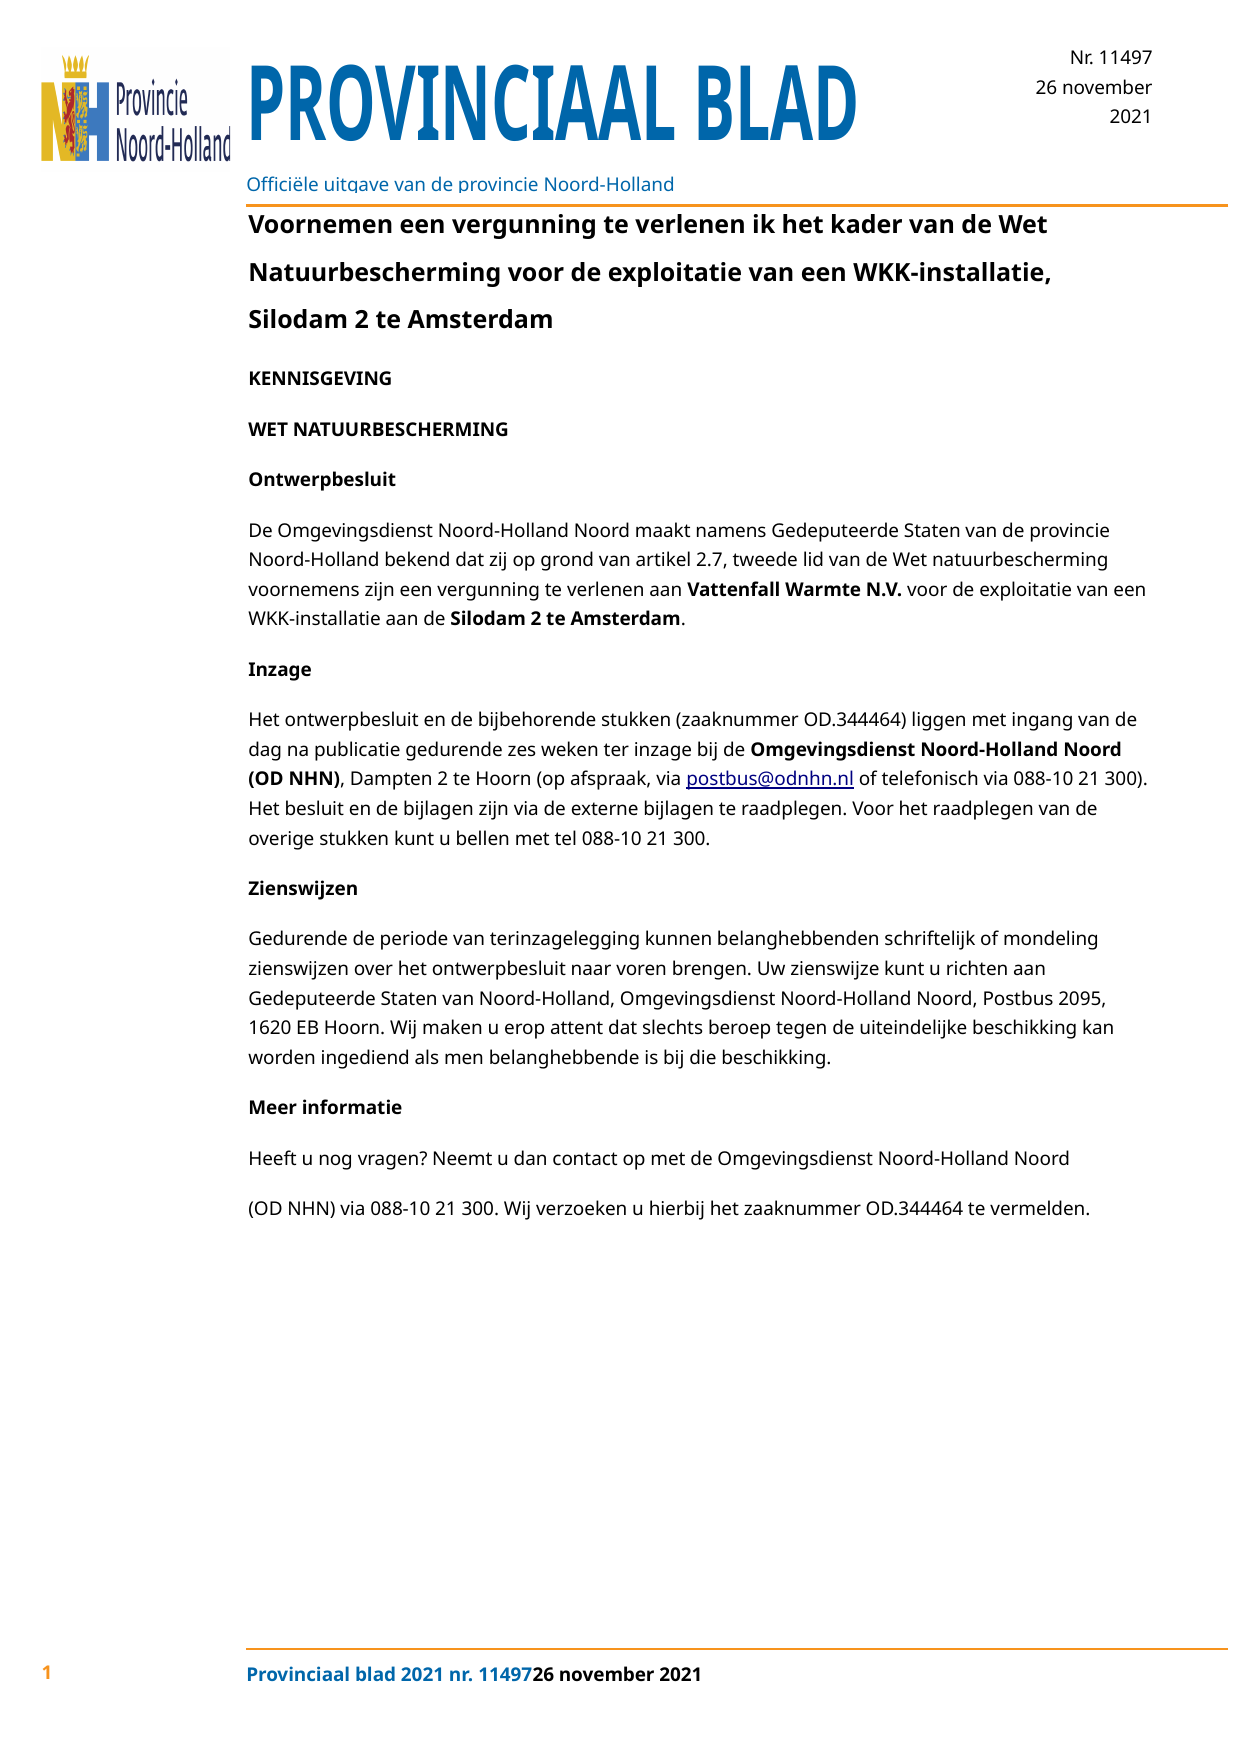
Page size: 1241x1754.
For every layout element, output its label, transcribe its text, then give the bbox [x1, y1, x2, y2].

picture [41, 47, 231, 172]
text Ontwerpbesluit [248, 466, 1152, 492]
text Inzage [248, 656, 1152, 682]
text De Omgevingsdienst Noord-Holland Noord maakt namens Gedeputeerde Staten van de provincie Noord-Holland bekend dat zij op grond van artikel 2.7, tweede lid van de Wet natuurbescherming voornemens zijn een vergunning te verlenen aan Vattenfall Warmte N.V. voor de exploitatie van een WKK-installatie aan de Silodam 2 te Amsterdam. [248, 517, 1152, 631]
text Het ontwerpbesluit en de bijbehorende stukken (zaaknummer OD.344464) liggen met ingang van de dag na publicatie gedurende zes weken ter inzage bij de Omgevingsdienst Noord-Holland Noord (OD NHN), Dampten 2 te Hoorn (op afspraak, via postbus@odnhn.nl of telefonisch via 088-10 21 300). Het besluit en de bijlagen zijn via de externe bijlagen te raadplegen. Voor het raadplegen van de overige stukken kunt u bellen met tel 088-10 21 300. [248, 706, 1152, 850]
text (OD NHN) via 088-10 21 300. Wij verzoeken u hierbij het zaaknummer OD.344464 te vermelden. [248, 1195, 1152, 1221]
text Zienswijzen [248, 875, 1152, 901]
text Voornemen een vergunning te verlenen ik het kader van de Wet Natuurbescherming voor de exploitatie van een WKK-installatie, Silodam 2 te Amsterdam [248, 207, 1152, 336]
text Heeft u nog vragen? Neemt u dan contact op met de Omgevingsdienst Noord-Holland Noord [248, 1145, 1152, 1170]
text Gedurende de periode van terinzagelegging kunnen belanghebbenden schriftelijk of mondeling zienswijzen over het ontwerpbesluit naar voren brengen. Uw zienswijze kunt u richten aan Gedeputeerde Staten van Noord-Holland, Omgevingsdienst Noord-Holland Noord, Postbus 2095, 1620 EB Hoorn. Wij maken u erop attent dat slechts beroep tegen de uiteindelijke beschikking kan worden ingediend als men belanghebbende is bij die beschikking. [248, 926, 1152, 1069]
text WET NATUURBESCHERMING [248, 416, 1152, 442]
text KENNISGEVING [248, 366, 1152, 391]
text Meer informatie [248, 1094, 1152, 1120]
